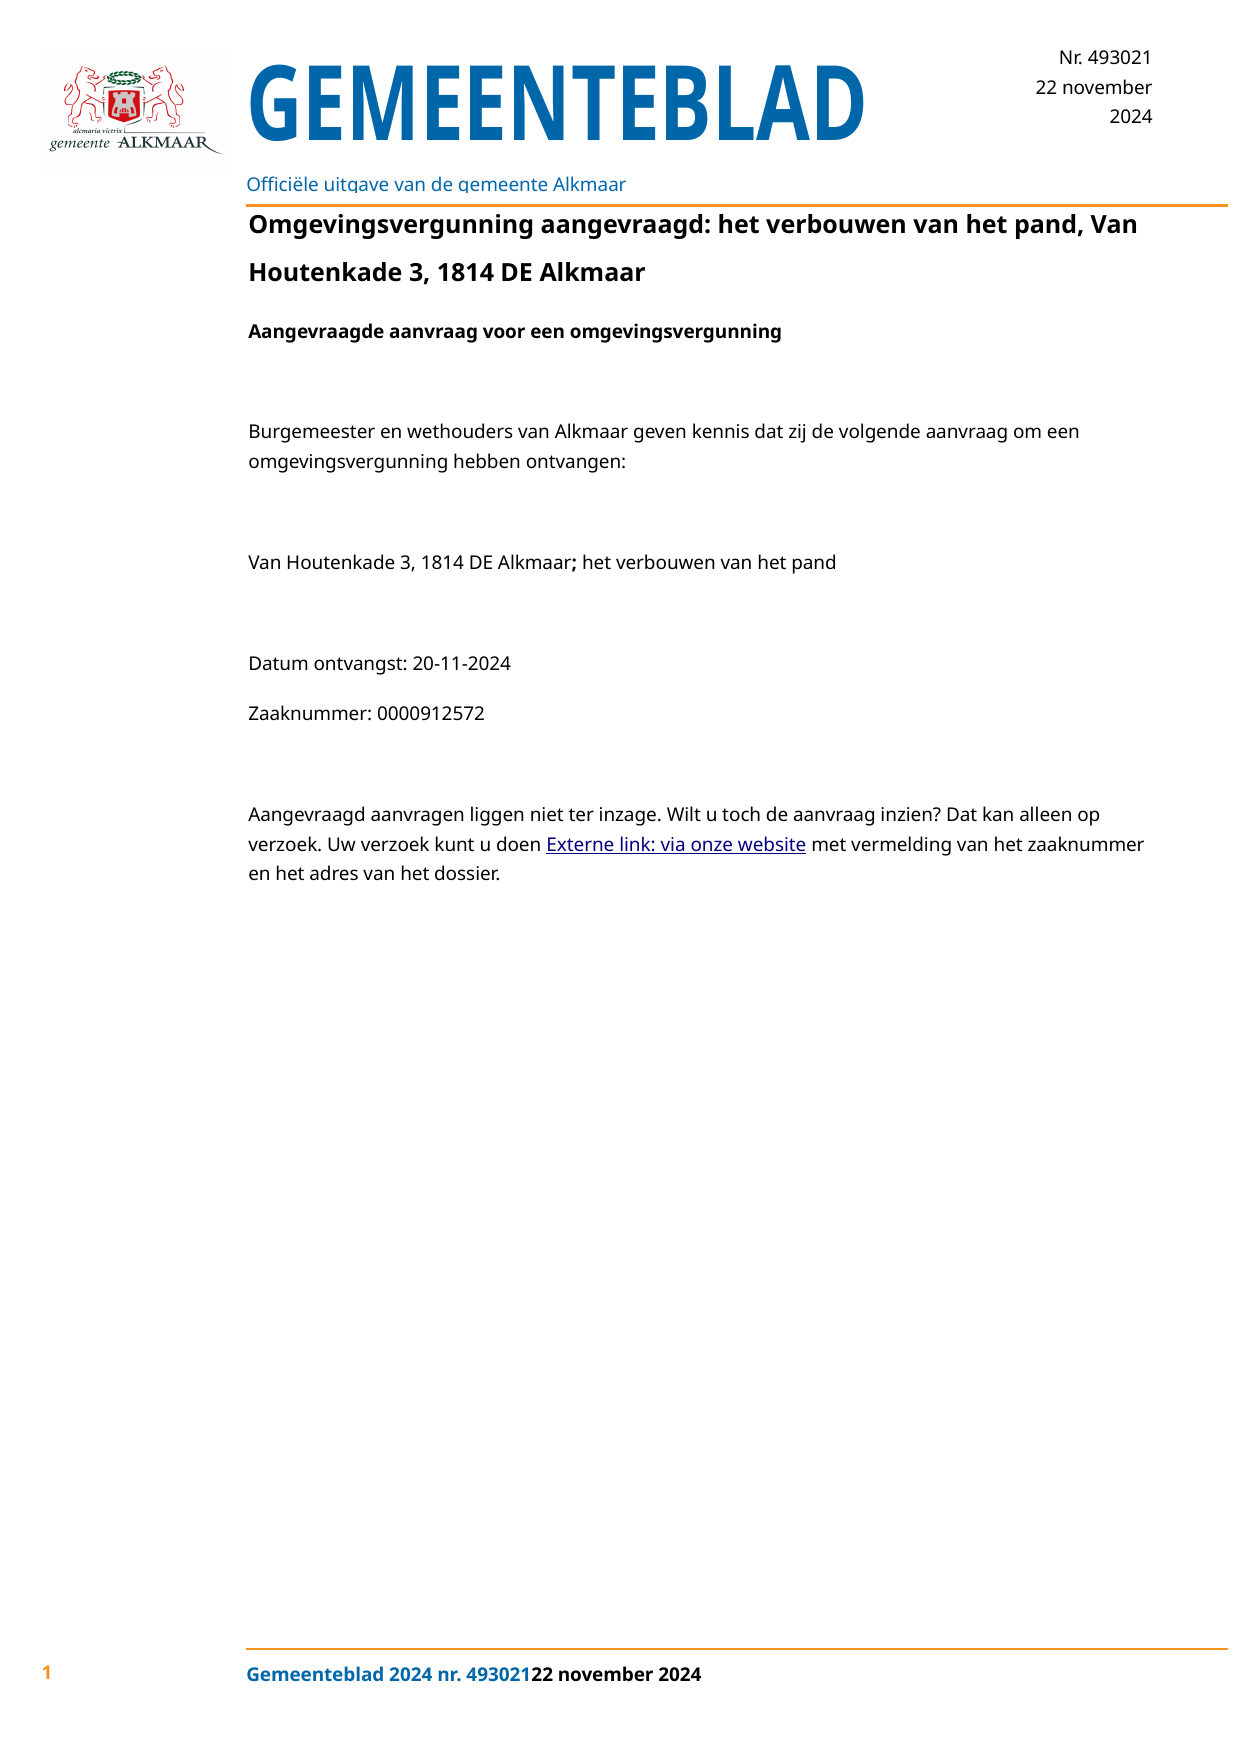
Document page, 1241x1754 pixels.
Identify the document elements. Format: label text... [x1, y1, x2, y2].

text Burgemeester en wethouders van Alkmaar geven kennis dat zij de volgende aanvraag om een omgevingsvergunning hebben ontvangen: [248, 419, 1152, 474]
picture [41, 47, 231, 172]
text Datum ontvangst: 20-11-2024 [248, 650, 1152, 676]
text Zaaknummer: 0000912572 [248, 700, 1152, 726]
text Omgevingsvergunning aangevraagd: het verbouwen van het pand, Van Houtenkade 3, 1814 DE Alkmaar [248, 207, 1152, 288]
text Aangevraagde aanvraag voor een omgevingsvergunning [248, 318, 1152, 344]
text Aangevraagd aanvragen liggen niet ter inzage. Wilt u toch de aanvraag inzien? Dat kan alleen op verzoek. Uw verzoek kunt u doen Externe link: via onze website met vermelding van het zaaknummer en het adres van het dossier. [248, 801, 1152, 886]
text Van Houtenkade 3, 1814 DE Alkmaar; het verbouwen van het pand [248, 549, 1152, 575]
